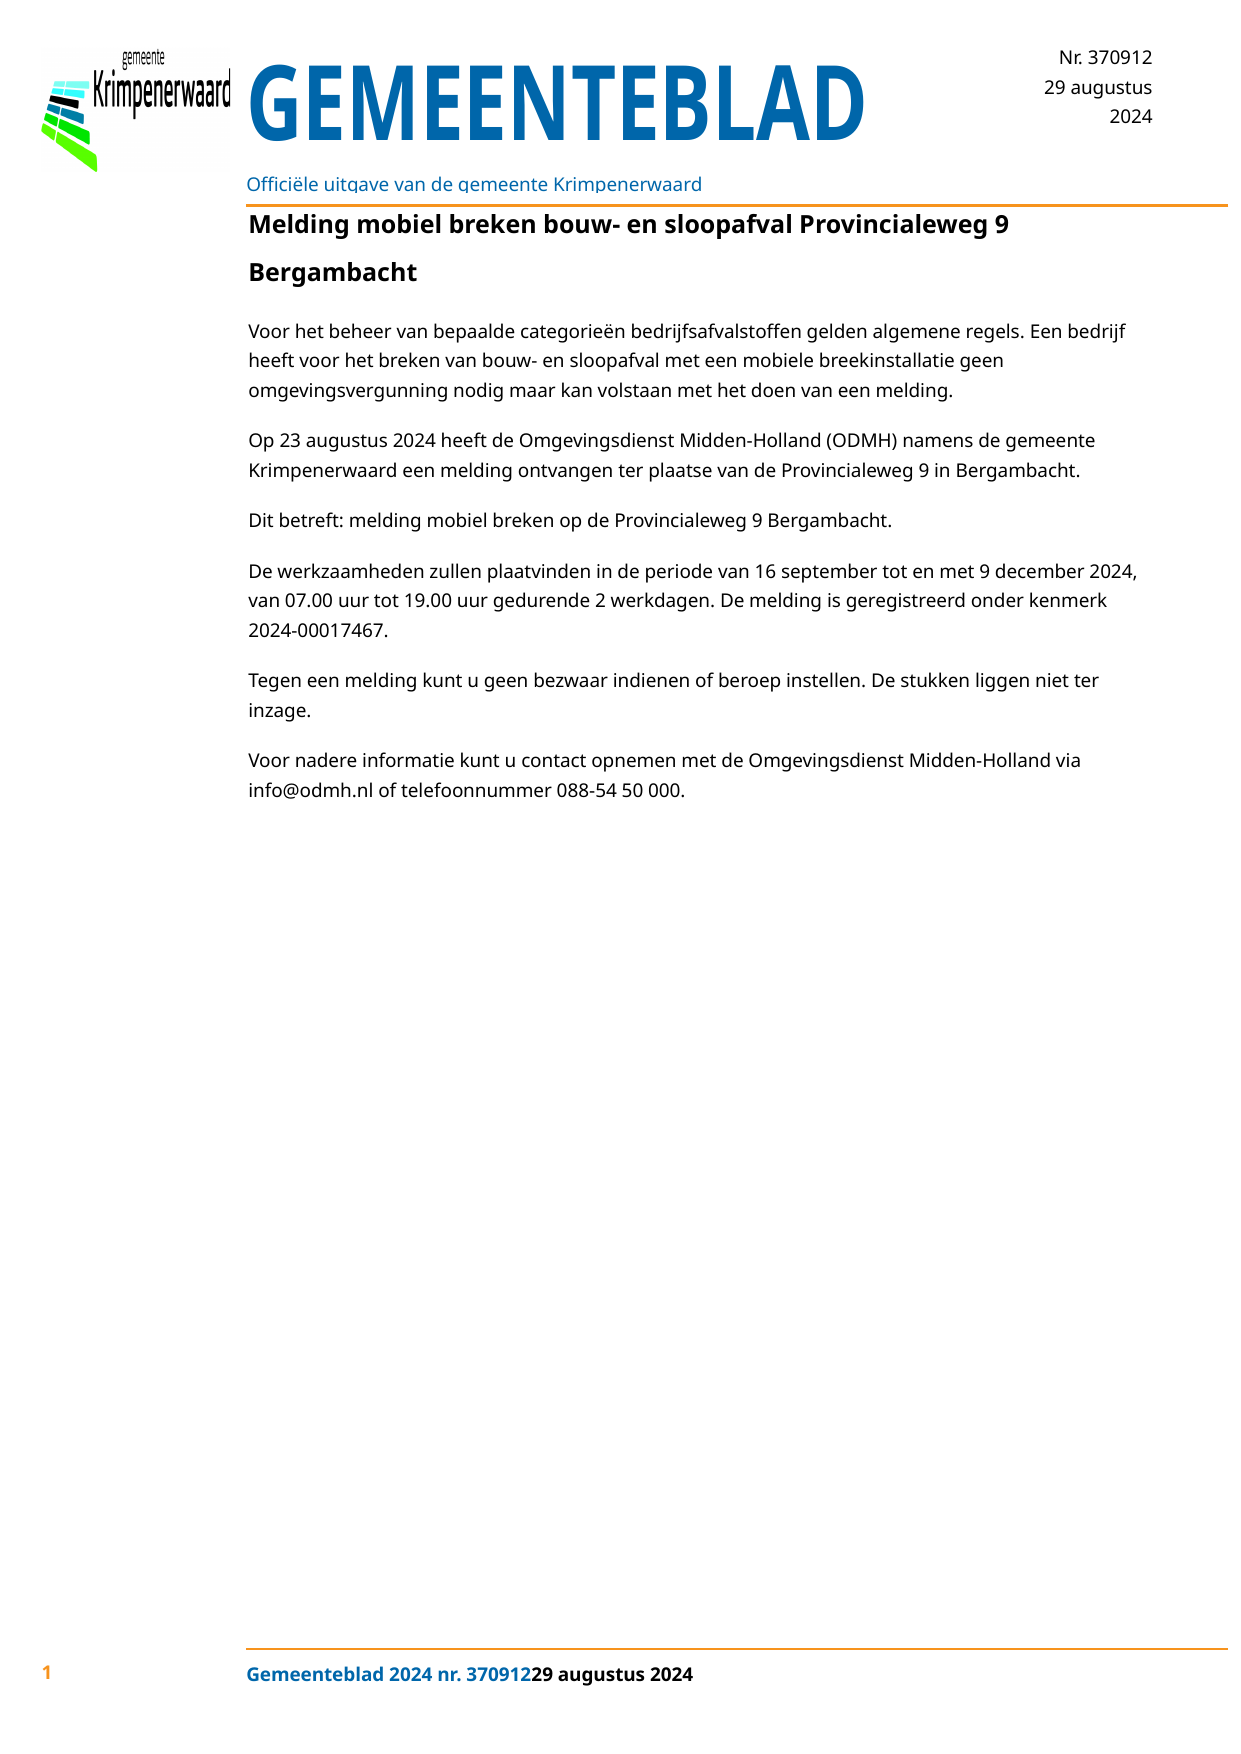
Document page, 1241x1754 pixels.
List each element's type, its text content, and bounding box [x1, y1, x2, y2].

text Voor het beheer van bepaalde categorieën bedrijfsafvalstoffen gelden algemene regels. Een bedrijf heeft voor het breken van bouw- en sloopafval met een mobiele breekinstallatie geen omgevingsvergunning nodig maar kan volstaan met het doen van een melding. [248, 318, 1152, 403]
text Tegen een melding kunt u geen bezwaar indienen of beroep instellen. De stukken liggen niet ter inzage. [248, 667, 1152, 723]
text Dit betreft: melding mobiel breken op de Provincialeweg 9 Bergambacht. [248, 507, 1152, 533]
text Op 23 augustus 2024 heeft de Omgevingsdienst Midden-Holland (ODMH) namens de gemeente Krimpenerwaard een melding ontvangen ter plaatse van de Provincialeweg 9 in Bergambacht. [248, 427, 1152, 483]
picture [41, 47, 231, 172]
text Melding mobiel breken bouw- en sloopafval Provincialeweg 9 Bergambacht [248, 207, 1152, 288]
text De werkzaamheden zullen plaatvinden in de periode van 16 september tot en met 9 december 2024, van 07.00 uur tot 19.00 uur gedurende 2 werkdagen. De melding is geregistreerd onder kenmerk 2024-00017467. [248, 558, 1152, 643]
text Voor nadere informatie kunt u contact opnemen met de Omgevingsdienst Midden-Holland via info@odmh.nl of telefoonnummer 088-54 50 000. [248, 747, 1152, 803]
